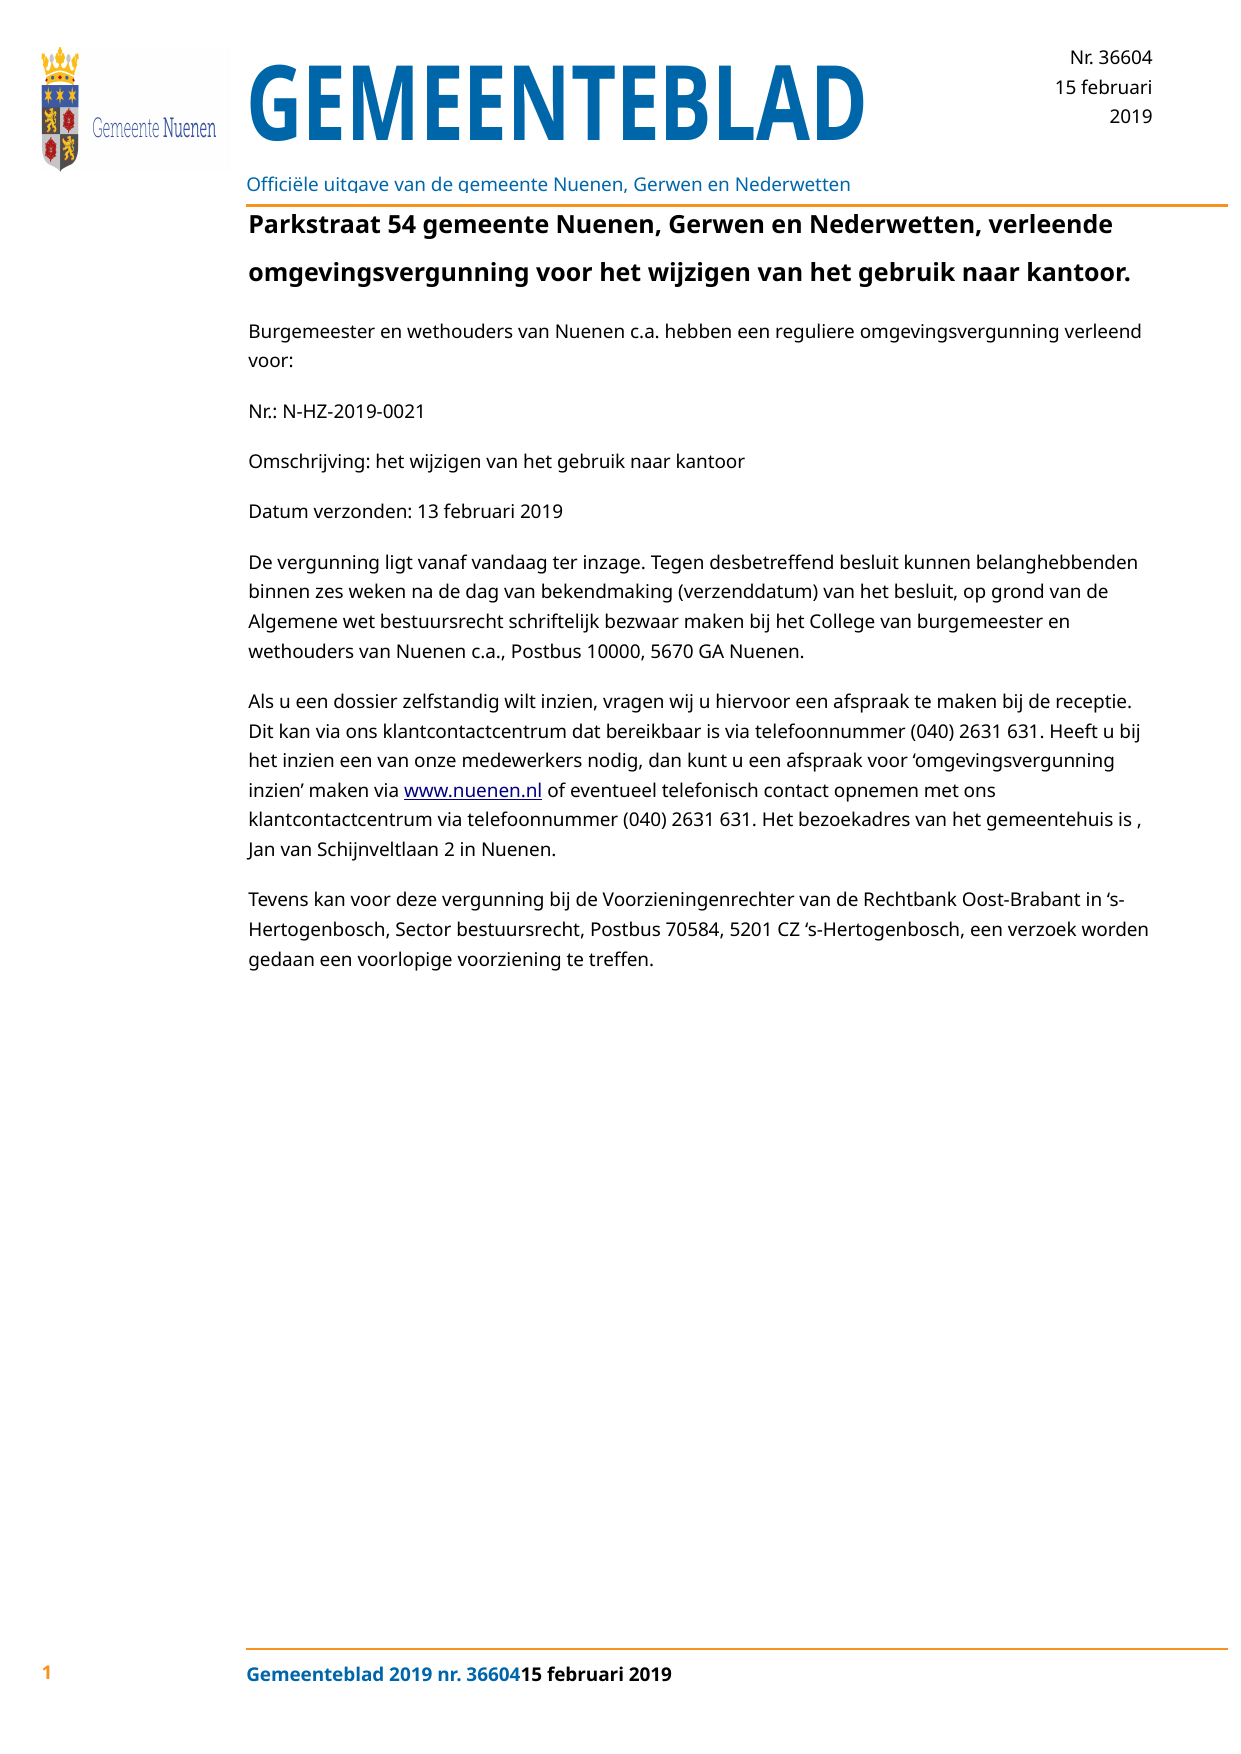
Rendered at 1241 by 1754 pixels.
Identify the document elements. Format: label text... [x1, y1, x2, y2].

text De vergunning ligt vanaf vandaag ter inzage. Tegen desbetreffend besluit kunnen belanghebbenden binnen zes weken na de dag van bekendmaking (verzenddatum) van het besluit, op grond van de Algemene wet bestuursrecht schriftelijk bezwaar maken bij het College van burgemeester en wethouders van Nuenen c.a., Postbus 10000, 5670 GA Nuenen. [248, 549, 1152, 664]
text Datum verzonden: 13 februari 2019 [248, 499, 1152, 524]
text Burgemeester en wethouders van Nuenen c.a. hebben een reguliere omgevingsvergunning verleend voor: [248, 318, 1152, 373]
text Tevens kan voor deze vergunning bij de Voorzieningenrechter van de Rechtbank Oost-Brabant in ‘s-Hertogenbosch, Sector bestuursrecht, Postbus 70584, 5201 CZ ‘s-Hertogenbosch, een verzoek worden gedaan een voorlopige voorziening te treffen. [248, 887, 1152, 972]
text Als u een dossier zelfstandig wilt inzien, vragen wij u hiervoor een afspraak te maken bij de receptie. Dit kan via ons klantcontactcentrum dat bereikbaar is via telefoonnummer (040) 2631 631. Heeft u bij het inzien een van onze medewerkers nodig, dan kunt u een afspraak voor ‘omgevingsvergunning inzien’ maken via www.nuenen.nl of eventueel telefonisch contact opnemen met ons klantcontactcentrum via telefoonnummer (040) 2631 631. Het bezoekadres van het gemeentehuis is , Jan van Schijnveltlaan 2 in Nuenen. [248, 688, 1152, 862]
text Omschrijving: het wijzigen van het gebruik naar kantoor [248, 448, 1152, 474]
text Parkstraat 54 gemeente Nuenen, Gerwen en Nederwetten, verleende omgevingsvergunning voor het wijzigen van het gebruik naar kantoor. [248, 207, 1152, 288]
text Nr.: N-HZ-2019-0021 [248, 398, 1152, 424]
picture [41, 47, 231, 172]
